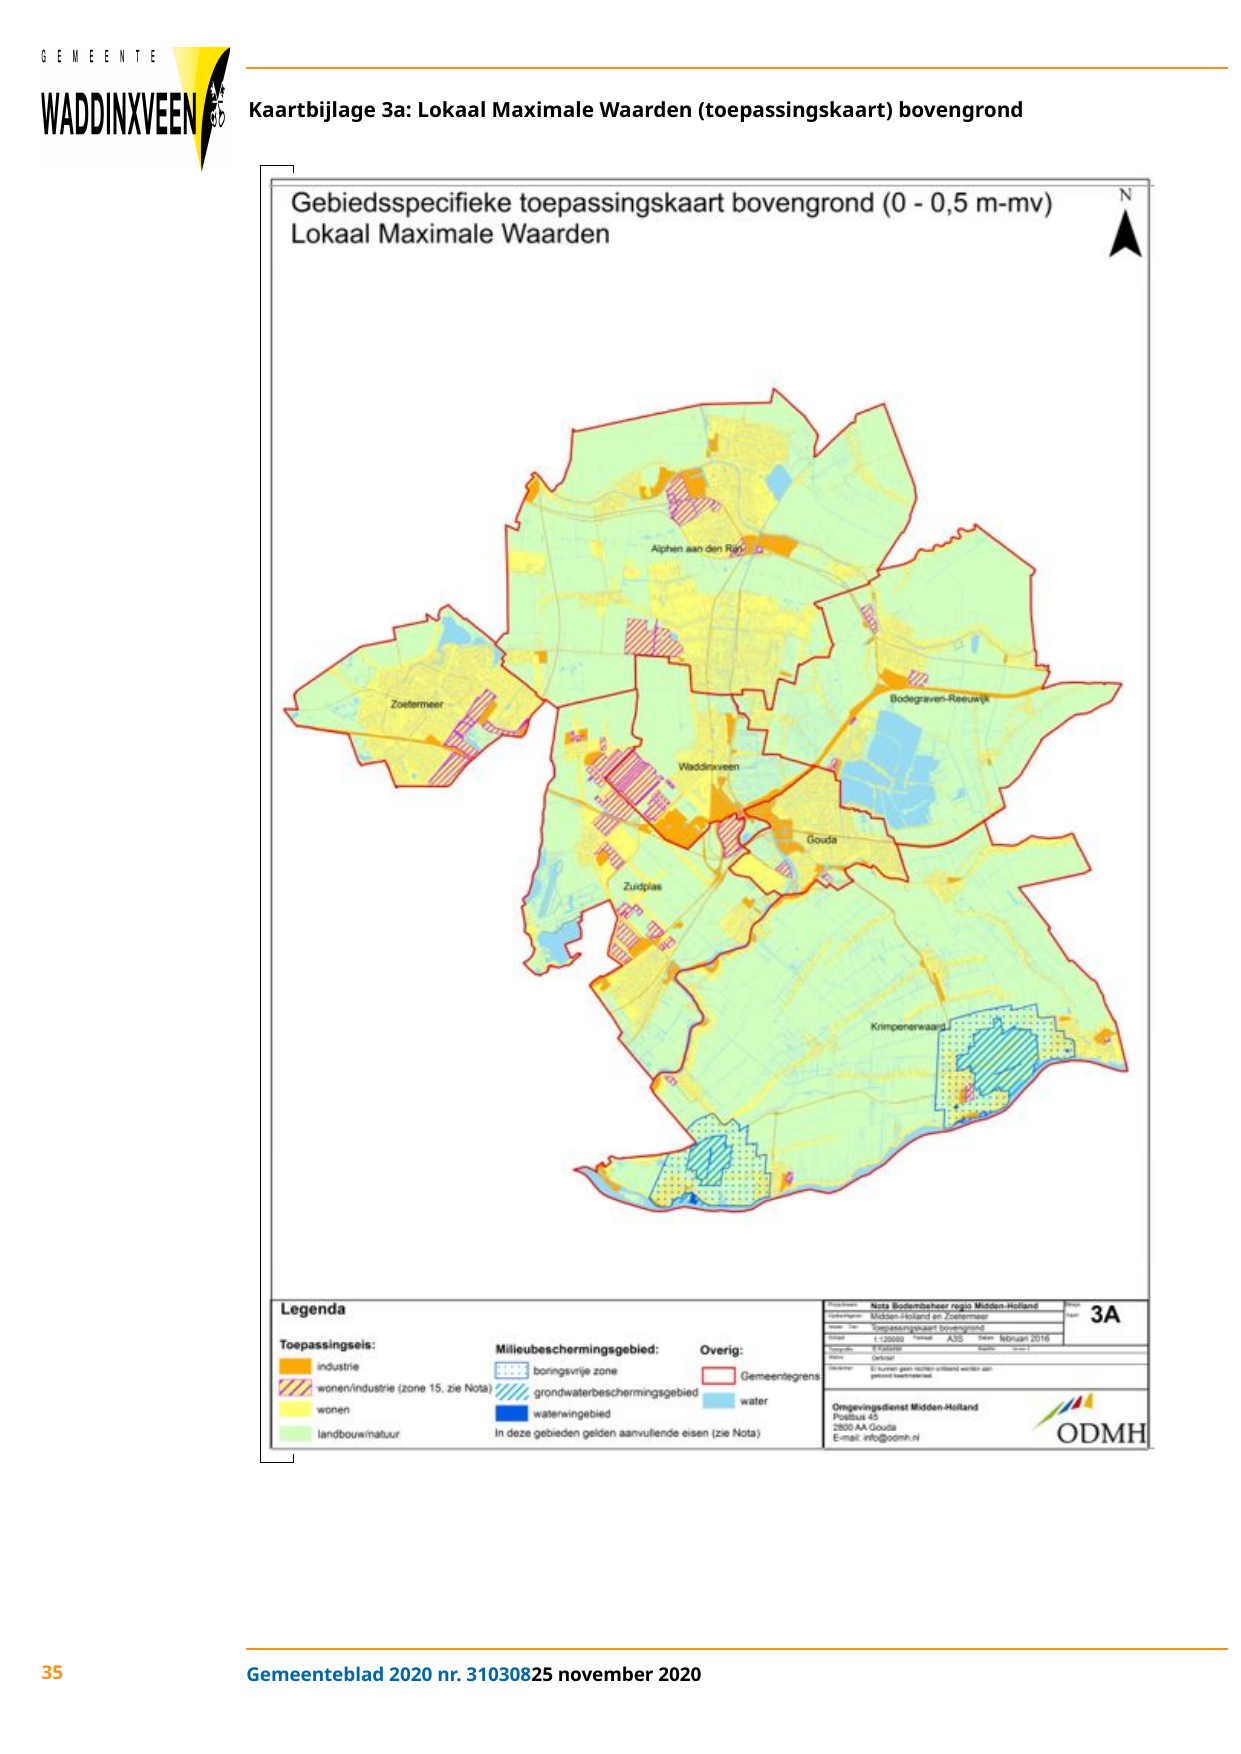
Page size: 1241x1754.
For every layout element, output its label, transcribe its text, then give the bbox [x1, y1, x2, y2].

text Kaartbijlage 3a: Lokaal Maximale Waarden (toepassingskaart) bovengrond [248, 95, 1152, 123]
picture [268, 173, 1155, 1454]
picture [41, 47, 231, 172]
